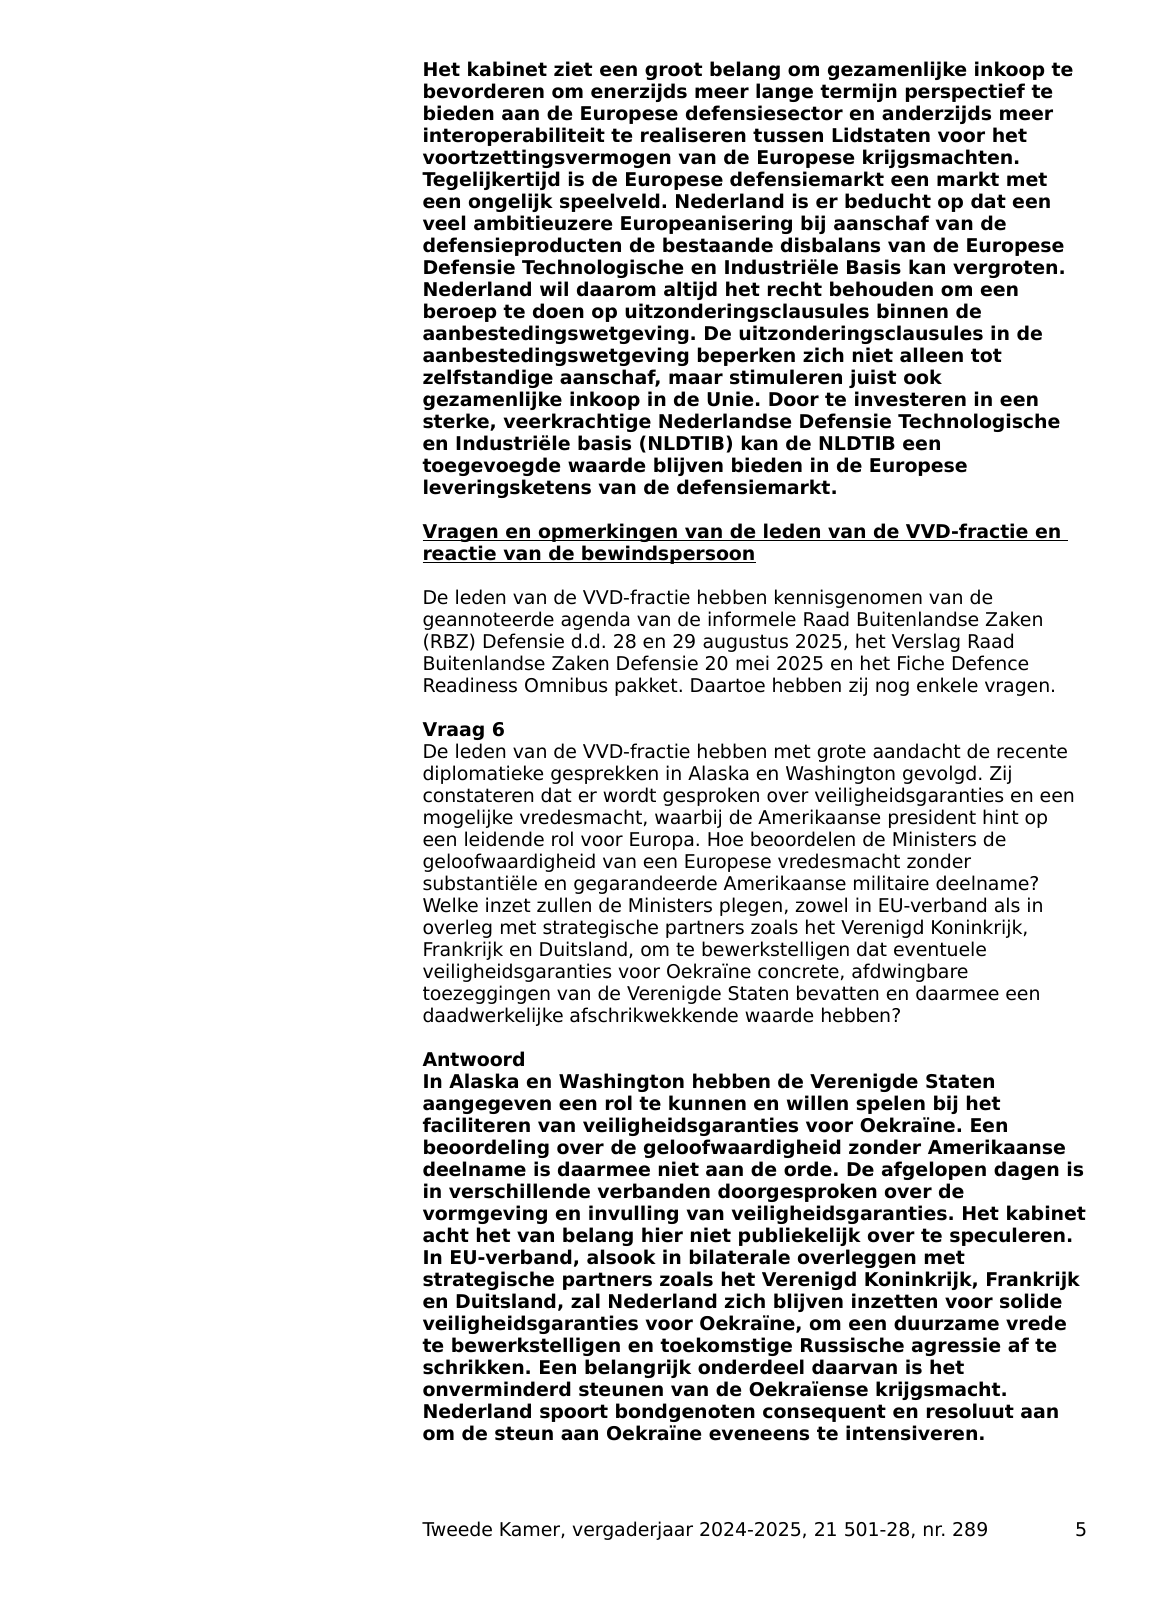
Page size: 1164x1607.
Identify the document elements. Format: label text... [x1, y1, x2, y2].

text De leden van de VVD-fractie hebben met grote aandacht de recente diplomatieke gesprekken in Alaska en Washington gevolgd. Zij constateren dat er wordt gesproken over veiligheidsgaranties en een mogelijke vredesmacht, waarbij de Amerikaanse president hint op een leidende rol voor Europa. Hoe beoordelen de Ministers de geloofwaardigheid van een Europese vredesmacht zonder substantiële en gegarandeerde Amerikaanse militaire deelname? Welke inzet zullen de Ministers plegen, zowel in EU-verband als in overleg met strategische partners zoals het Verenigd Koninkrijk, Frankrijk en Duitsland, om te bewerkstelligen dat eventuele veiligheidsgaranties voor Oekraïne concrete, afdwingbare toezeggingen van de Verenigde Staten bevatten en daarmee een daadwerkelijke afschrikwekkende waarde hebben? [422, 741, 1087, 1027]
text Antwoord [422, 1049, 1087, 1071]
subtitle Vragen en opmerkingen van de leden van de VVD-fractie en reactie van de bewindspersoon [422, 521, 1087, 565]
text De leden van de VVD-fractie hebben kennisgenomen van de geannoteerde agenda van de informele Raad Buitenlandse Zaken (RBZ) Defensie d.d. 28 en 29 augustus 2025, het Verslag Raad Buitenlandse Zaken Defensie 20 mei 2025 en het Fiche Defence Readiness Omnibus pakket. Daartoe hebben zij nog enkele vragen. [422, 587, 1087, 697]
text Het kabinet ziet een groot belang om gezamenlijke inkoop te bevorderen om enerzijds meer lange termijn perspectief te bieden aan de Europese defensiesector en anderzijds meer interoperabiliteit te realiseren tussen Lidstaten voor het voortzettingsvermogen van de Europese krijgsmachten. Tegelijkertijd is de Europese defensiemarkt een markt met een ongelijk speelveld. Nederland is er beducht op dat een veel ambitieuzere Europeanisering bij aanschaf van de defensieproducten de bestaande disbalans van de Europese Defensie Technologische en Industriële Basis kan vergroten. Nederland wil daarom altijd het recht behouden om een beroep te doen op uitzonderingsclausules binnen de aanbestedingswetgeving. De uitzonderingsclausules in de aanbestedingswetgeving beperken zich niet alleen tot zelfstandige aanschaf, maar stimuleren juist ook gezamenlijke inkoop in de Unie. Door te investeren in een sterke, veerkrachtige Nederlandse Defensie Technologische en Industriële basis (NLDTIB) kan de NLDTIB een toegevoegde waarde blijven bieden in de Europese leveringsketens van de defensiemarkt. [422, 59, 1087, 499]
text In Alaska en Washington hebben de Verenigde Staten aangegeven een rol te kunnen en willen spelen bij het faciliteren van veiligheidsgaranties voor Oekraïne. Een beoordeling over de geloofwaardigheid zonder Amerikaanse deelname is daarmee niet aan de orde. De afgelopen dagen is in verschillende verbanden doorgesproken over de vormgeving en invulling van veiligheidsgaranties. Het kabinet acht het van belang hier niet publiekelijk over te speculeren. In EU-verband, alsook in bilaterale overleggen met strategische partners zoals het Verenigd Koninkrijk, Frankrijk en Duitsland, zal Nederland zich blijven inzetten voor solide veiligheidsgaranties voor Oekraïne, om een duurzame vrede te bewerkstelligen en toekomstige Russische agressie af te schrikken. Een belangrijk onderdeel daarvan is het onverminderd steunen van de Oekraïense krijgsmacht. Nederland spoort bondgenoten consequent en resoluut aan om de steun aan Oekraïne eveneens te intensiveren. [422, 1071, 1087, 1444]
text Vraag 6 [422, 719, 1087, 741]
